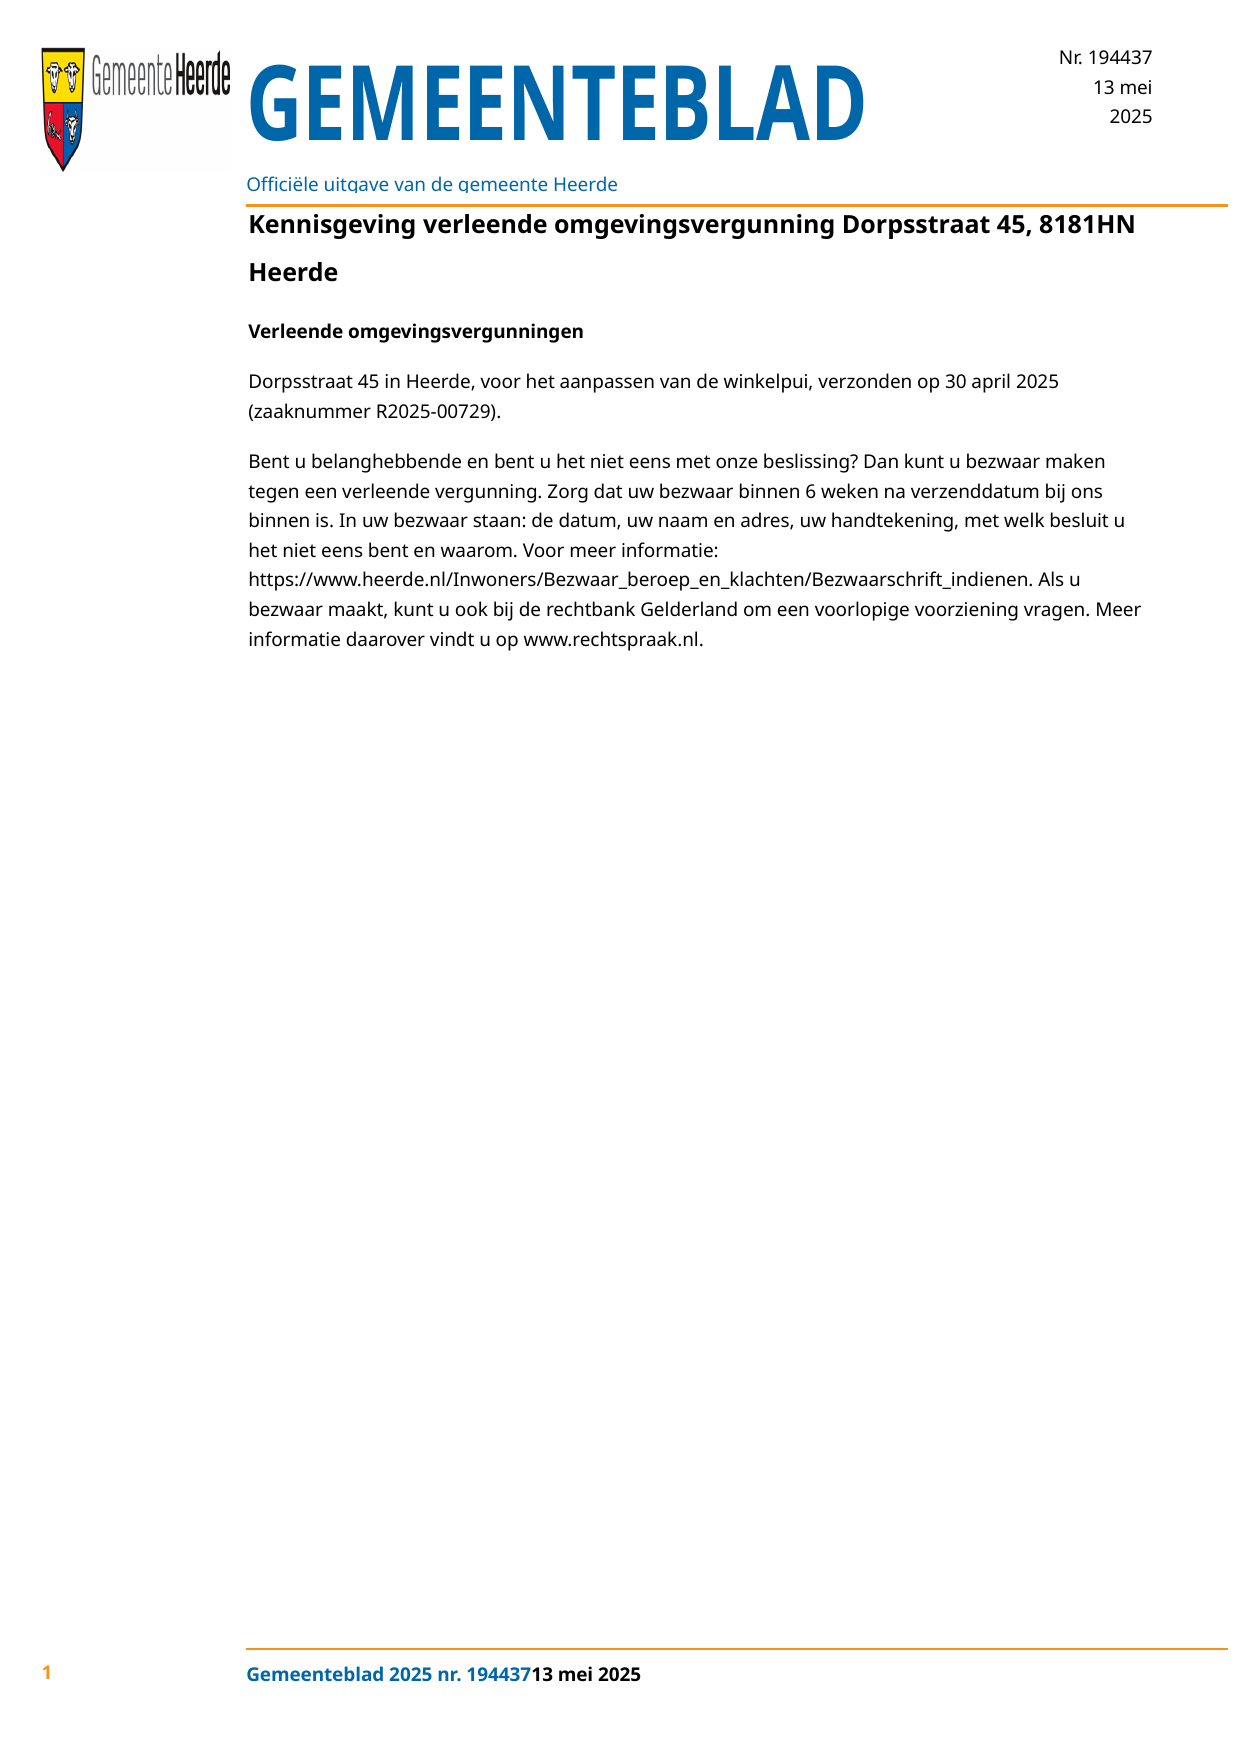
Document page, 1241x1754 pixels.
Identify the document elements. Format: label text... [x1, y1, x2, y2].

text Verleende omgevingsvergunningen [248, 318, 1152, 344]
text Dorpsstraat 45 in Heerde, voor het aanpassen van de winkelpui, verzonden op 30 april 2025 (zaaknummer R2025-00729). [248, 368, 1152, 424]
text Kennisgeving verleende omgevingsvergunning Dorpsstraat 45, 8181HN Heerde [248, 207, 1152, 288]
text Bent u belanghebbende en bent u het niet eens met onze beslissing? Dan kunt u bezwaar maken tegen een verleende vergunning. Zorg dat uw bezwaar binnen 6 weken na verzenddatum bij ons binnen is. In uw bezwaar staan: de datum, uw naam en adres, uw handtekening, met welk besluit u het niet eens bent en waarom. Voor meer informatie: https://www.heerde.nl/Inwoners/Bezwaar_beroep_en_klachten/Bezwaarschrift_indienen. Als u bezwaar maakt, kunt u ook bij de rechtbank Gelderland om een voorlopige voorziening vragen. Meer informatie daarover vindt u op www.rechtspraak.nl. [248, 448, 1152, 652]
picture [41, 47, 231, 172]
